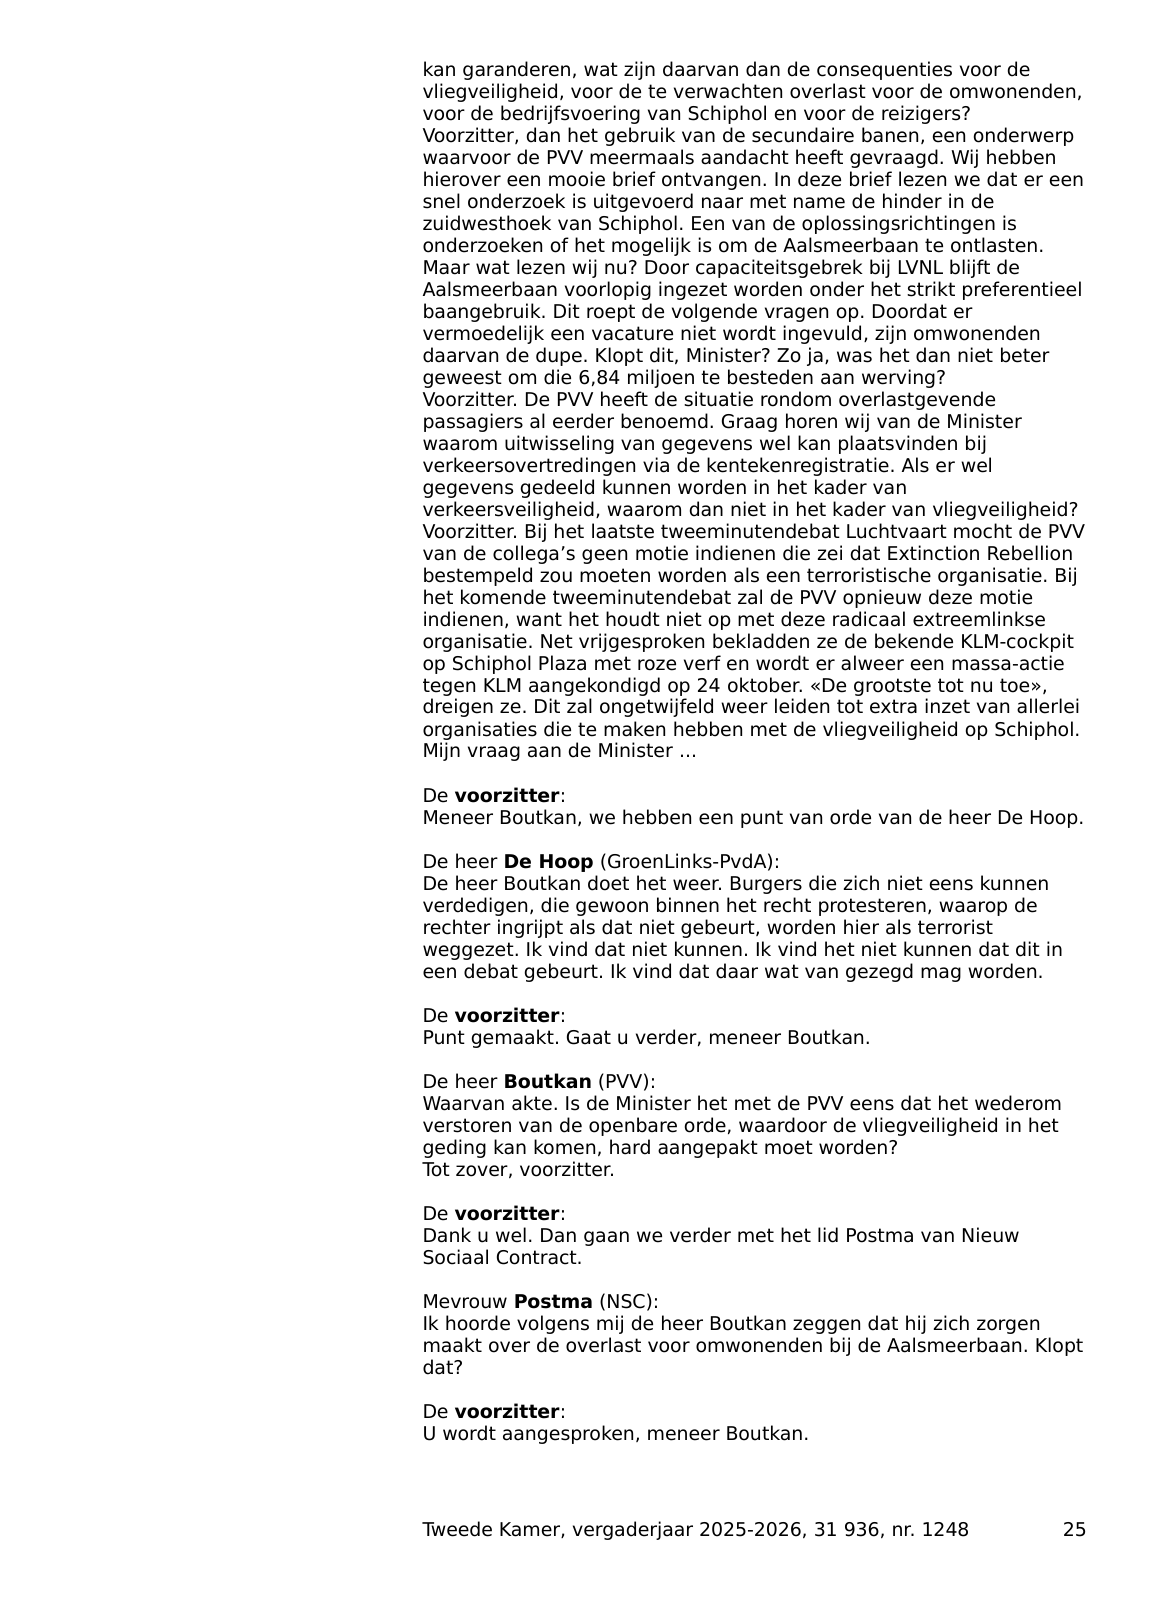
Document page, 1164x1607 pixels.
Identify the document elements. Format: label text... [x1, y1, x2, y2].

text Meneer Boutkan, we hebben een punt van orde van de heer De Hoop. [422, 807, 1087, 828]
text Punt gemaakt. Gaat u verder, meneer Boutkan. [422, 1027, 1087, 1049]
text De voorzitter: [422, 1203, 1087, 1225]
text Mevrouw Postma (NSC): [422, 1291, 1087, 1313]
text De voorzitter: [422, 1401, 1087, 1423]
text De heer Boutkan (PVV): [422, 1071, 1087, 1093]
text Waarvan akte. Is de Minister het met de PVV eens dat het wederom verstoren van de openbare orde, waardoor de vliegveiligheid in het geding kan komen, hard aangepakt moet worden? [422, 1093, 1087, 1159]
text Voorzitter. Bij het laatste tweeminutendebat Luchtvaart mocht de PVV van de collega’s geen motie indienen die zei dat Extinction Rebellion bestempeld zou moeten worden als een terroristische organisatie. Bij het komende tweeminutendebat zal de PVV opnieuw deze motie indienen, want het houdt niet op met deze radicaal extreemlinkse organisatie. Net vrijgesproken bekladden ze de bekende KLM-cockpit op Schiphol Plaza met roze verf en wordt er alweer een massa-actie tegen KLM aangekondigd op 24 oktober. «De grootste tot nu toe», dreigen ze. Dit zal ongetwijfeld weer leiden tot extra inzet van allerlei organisaties die te maken hebben met de vliegveiligheid op Schiphol. Mijn vraag aan de Minister ... [422, 521, 1087, 762]
text Dank u wel. Dan gaan we verder met het lid Postma van Nieuw Sociaal Contract. [422, 1225, 1087, 1269]
text Ik hoorde volgens mij de heer Boutkan zeggen dat hij zich zorgen maakt over de overlast voor omwonenden bij de Aalsmeerbaan. Klopt dat? [422, 1313, 1087, 1379]
text De heer Boutkan doet het weer. Burgers die zich niet eens kunnen verdedigen, die gewoon binnen het recht protesteren, waarop de rechter ingrijpt als dat niet gebeurt, worden hier als terrorist weggezet. Ik vind dat niet kunnen. Ik vind het niet kunnen dat dit in een debat gebeurt. Ik vind dat daar wat van gezegd mag worden. [422, 873, 1087, 983]
text Voorzitter. De PVV heeft de situatie rondom overlastgevende passagiers al eerder benoemd. Graag horen wij van de Minister waarom uitwisseling van gegevens wel kan plaatsvinden bij verkeersovertredingen via de kentekenregistratie. Als er wel gegevens gedeeld kunnen worden in het kader van verkeersveiligheid, waarom dan niet in het kader van vliegveiligheid? [422, 389, 1087, 521]
text De heer De Hoop (GroenLinks-PvdA): [422, 851, 1087, 873]
text De voorzitter: [422, 784, 1087, 807]
text Voorzitter, dan het gebruik van de secundaire banen, een onderwerp waarvoor de PVV meermaals aandacht heeft gevraagd. Wij hebben hierover een mooie brief ontvangen. In deze brief lezen we dat er een snel onderzoek is uitgevoerd naar met name de hinder in de zuidwesthoek van Schiphol. Een van de oplossingsrichtingen is onderzoeken of het mogelijk is om de Aalsmeerbaan te ontlasten. Maar wat lezen wij nu? Door capaciteitsgebrek bij LVNL blijft de Aalsmeerbaan voorlopig ingezet worden onder het strikt preferentieel baangebruik. Dit roept de volgende vragen op. Doordat er vermoedelijk een vacature niet wordt ingevuld, zijn omwonenden daarvan de dupe. Klopt dit, Minister? Zo ja, was het dan niet beter geweest om die 6,84 miljoen te besteden aan werving? [422, 125, 1087, 389]
text Tot zover, voorzitter. [422, 1159, 1087, 1181]
text kan garanderen, wat zijn daarvan dan de consequenties voor de vliegveiligheid, voor de te verwachten overlast voor de omwonenden, voor de bedrijfsvoering van Schiphol en voor de reizigers? [422, 59, 1087, 125]
text De voorzitter: [422, 1005, 1087, 1027]
text U wordt aangesproken, meneer Boutkan. [422, 1423, 1087, 1445]
